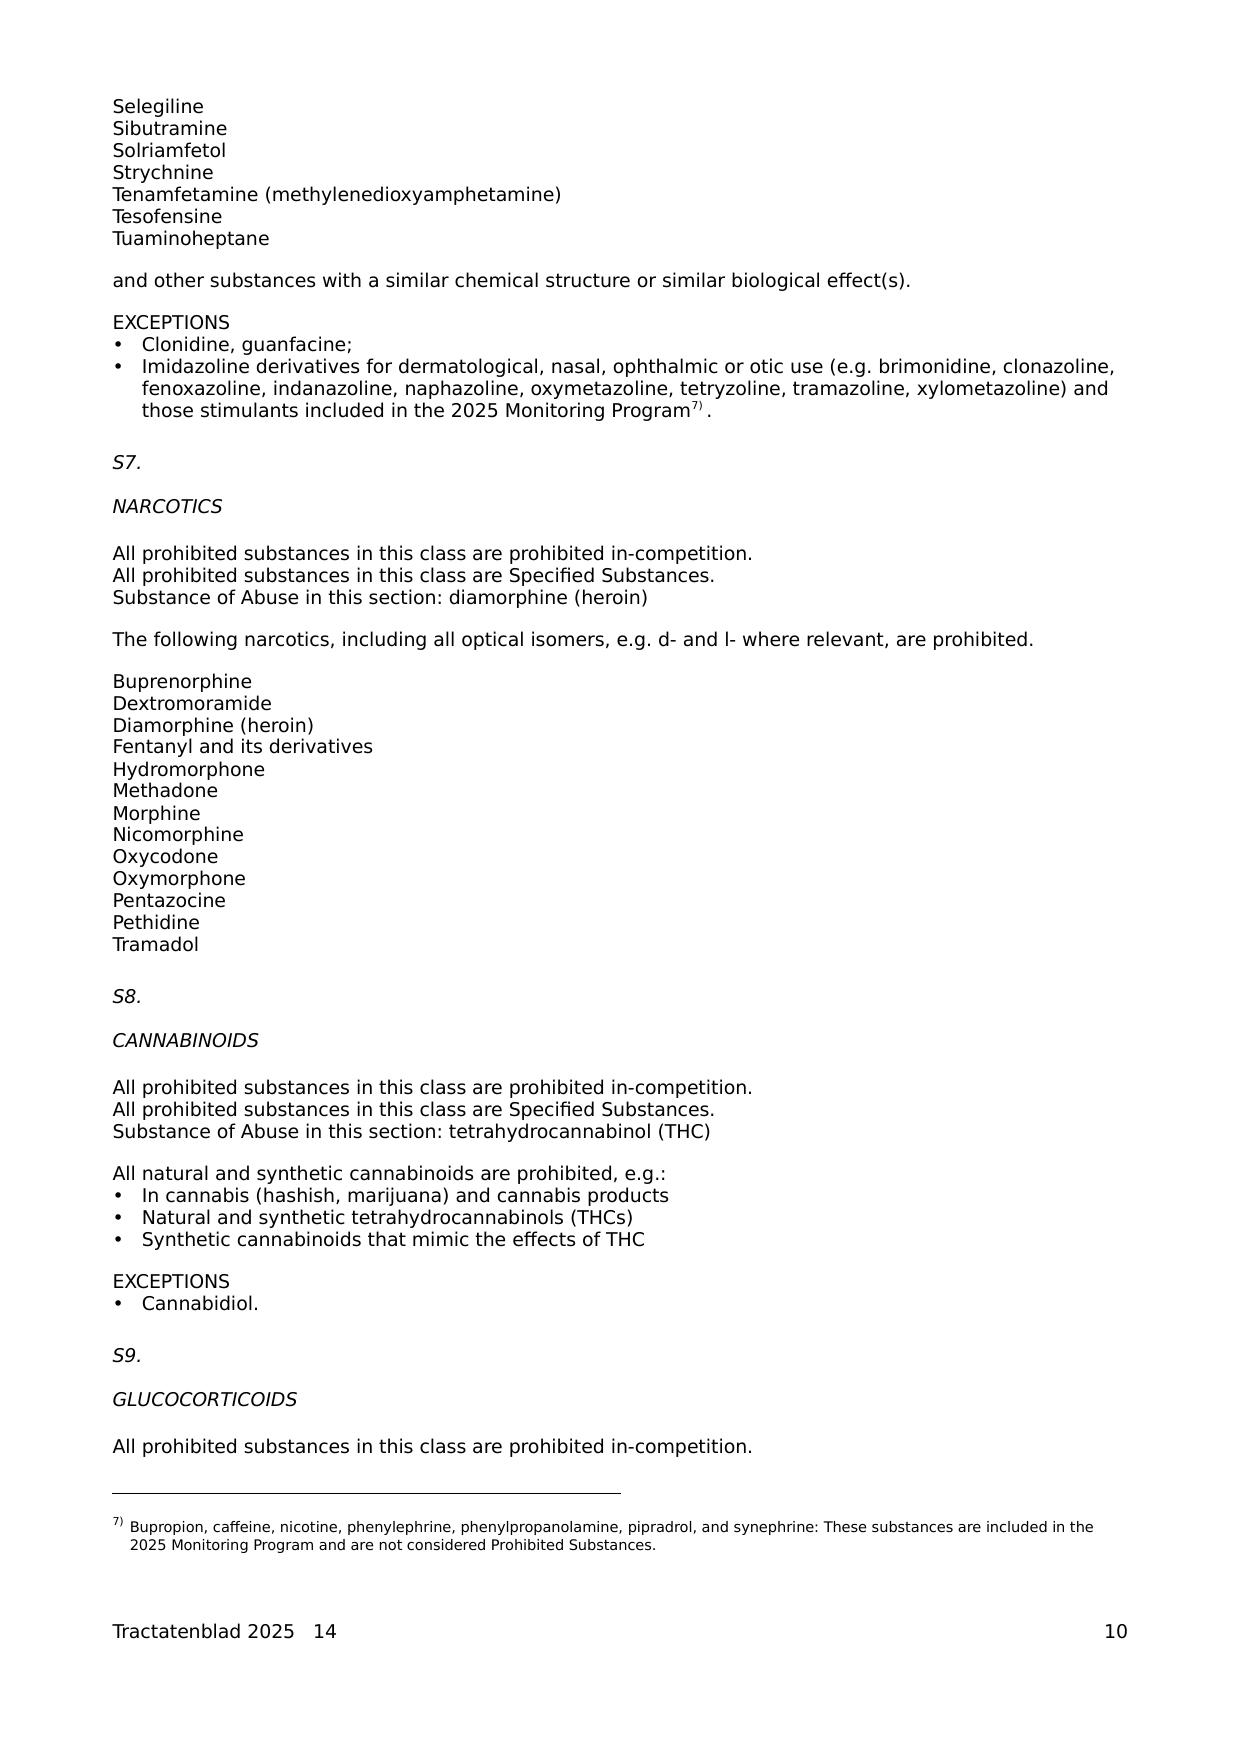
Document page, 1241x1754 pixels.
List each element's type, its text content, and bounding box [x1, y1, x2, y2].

text Methadone [112, 780, 1128, 802]
text Nicomorphine [112, 824, 1128, 846]
text Strychnine [112, 162, 1128, 184]
text • Clonidine, guanfacine; [112, 334, 1128, 356]
text EXCEPTIONS [112, 1271, 1128, 1293]
text All prohibited substances in this class are prohibited in-competition. [112, 543, 1128, 564]
text Substance of Abuse in this section: diamorphine (heroin) [112, 587, 1128, 608]
text Pentazocine [112, 890, 1128, 912]
text Pethidine [112, 912, 1128, 934]
text All prohibited substances in this class are Specified Substances. [112, 564, 1128, 587]
text Sibutramine [112, 118, 1128, 140]
text Morphine [112, 802, 1128, 824]
text The following narcotics, including all optical isomers, e.g. d- and l- where relevant, are prohibited. [112, 628, 1128, 651]
text EXCEPTIONS [112, 312, 1128, 334]
text Fentanyl and its derivatives [112, 736, 1128, 758]
text and other substances with a similar chemical structure or similar biological effect(s). [112, 270, 1128, 292]
text All prohibited substances in this class are prohibited in-competition. [112, 1077, 1128, 1099]
text All natural and synthetic cannabinoids are prohibited, e.g.: [112, 1163, 1128, 1185]
text • Imidazoline derivatives for dermatological, nasal, ophthalmic or otic use (e.g. brimonidine, clonazoline, fenoxazoline, indanazoline, naphazoline, oxymetazoline, tetryzoline, tramazoline, xylometazoline) and those stimulants included in the 2025 Monitoring Program. [112, 356, 1128, 422]
text Tramadol [112, 934, 1128, 956]
subtitle S8. CANNABINOIDS [112, 986, 1128, 1052]
subtitle S9. GLUCOCORTICOIDS [112, 1345, 1128, 1411]
text Tenamfetamine (methylenedioxyamphetamine) [112, 184, 1128, 206]
text Solriamfetol [112, 140, 1128, 162]
text Oxycodone [112, 846, 1128, 868]
text All prohibited substances in this class are Specified Substances. [112, 1099, 1128, 1121]
subtitle S7. NARCOTICS [112, 452, 1128, 518]
text Oxymorphone [112, 868, 1128, 890]
text Tesofensine [112, 206, 1128, 228]
text Tuaminoheptane [112, 228, 1128, 250]
text • Natural and synthetic tetrahydrocannabinols (THCs) [112, 1207, 1128, 1229]
text Buprenorphine [112, 671, 1128, 692]
text Bupropion, caffeine, nicotine, phenylephrine, phenylpropanolamine, pipradrol, and synephrine: These substances are included in the 2025 Monitoring Program and are not considered Prohibited Substances. [112, 1515, 1128, 1554]
text All prohibited substances in this class are prohibited in-competition. [112, 1436, 1128, 1458]
text Hydromorphone [112, 758, 1128, 780]
text Substance of Abuse in this section: tetrahydrocannabinol (THC) [112, 1121, 1128, 1143]
text Dextromoramide [112, 692, 1128, 714]
text Diamorphine (heroin) [112, 714, 1128, 736]
text • Cannabidiol. [112, 1293, 1128, 1315]
text • Synthetic cannabinoids that mimic the effects of THC [112, 1229, 1128, 1251]
text Selegiline [112, 96, 1128, 118]
text • In cannabis (hashish, marijuana) and cannabis products [112, 1185, 1128, 1207]
